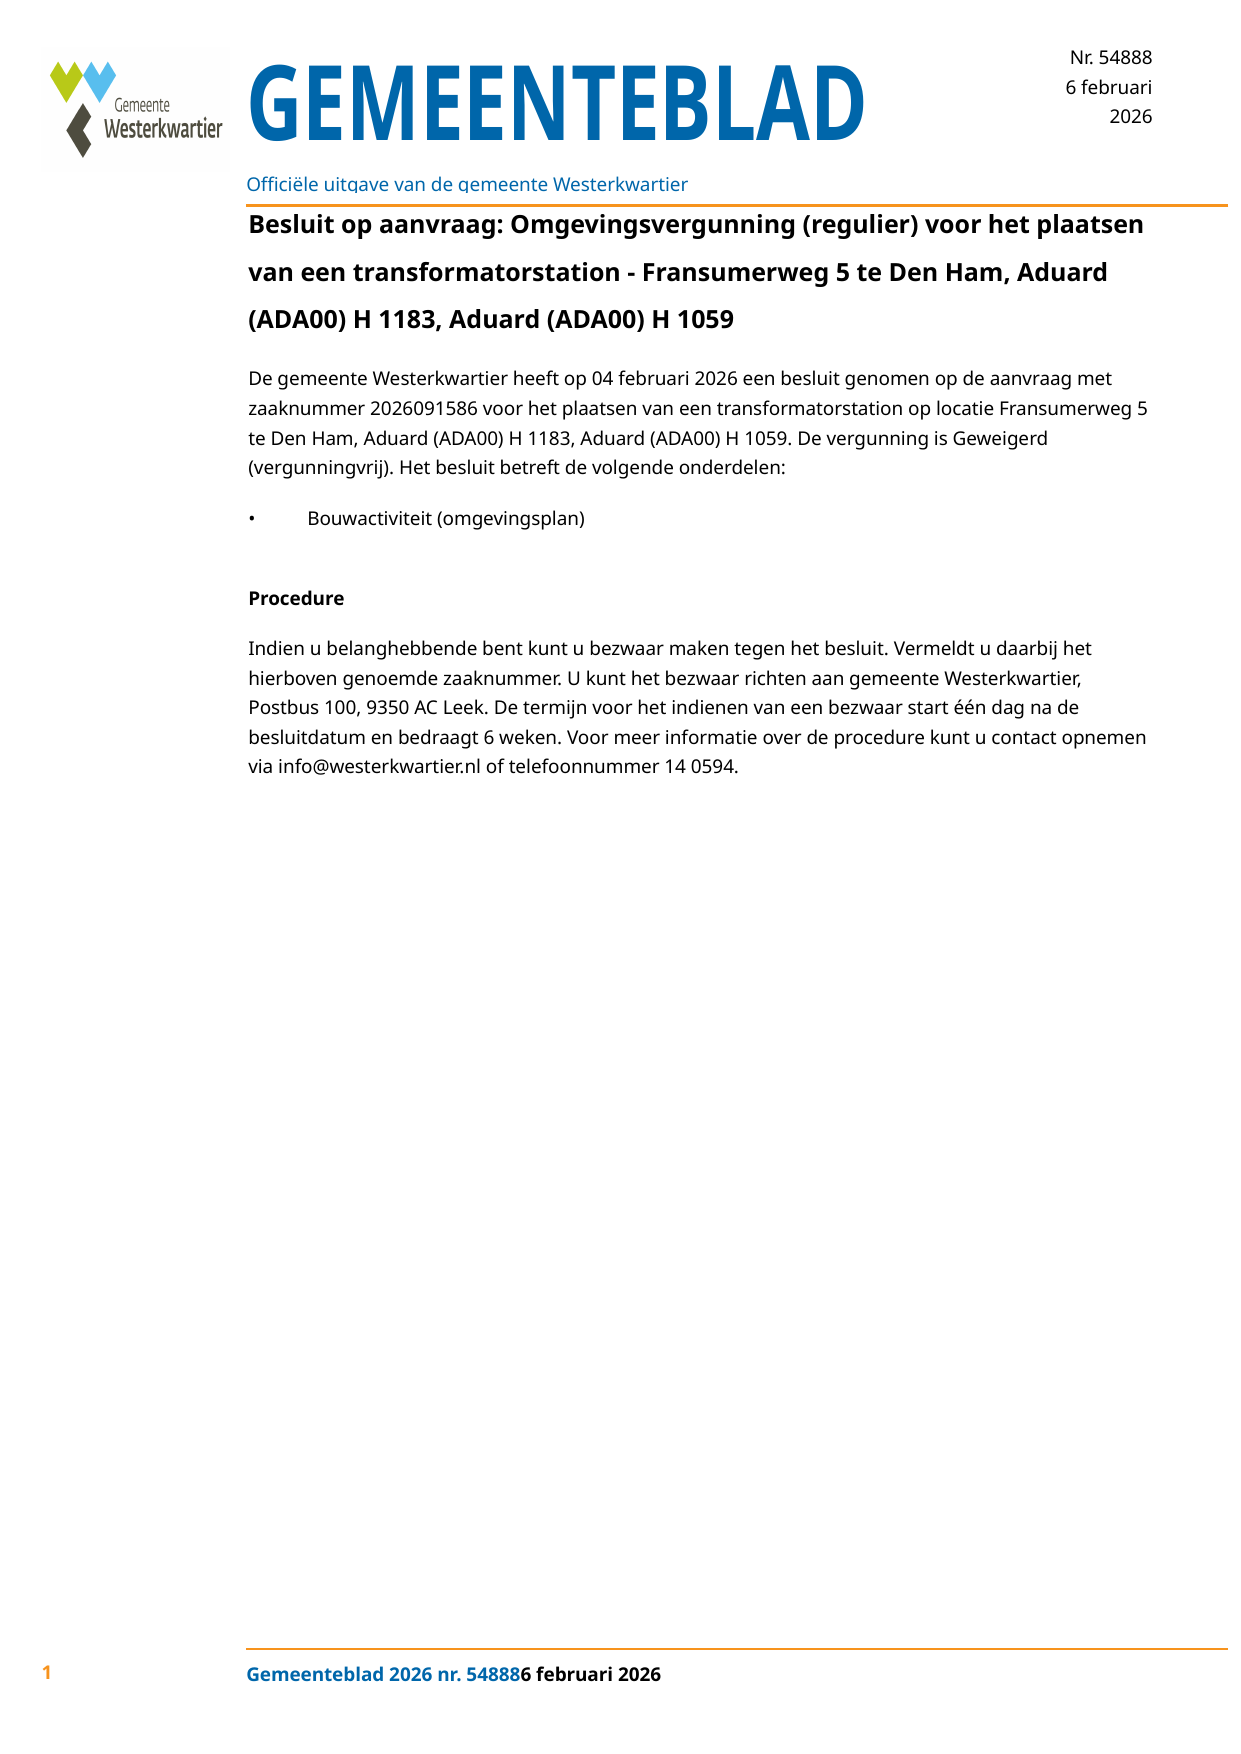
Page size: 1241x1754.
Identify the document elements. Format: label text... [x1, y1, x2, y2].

list Bouwactiviteit (omgevingsplan) [248, 505, 1152, 530]
text Indien u belanghebbende bent kunt u bezwaar maken tegen het besluit. Vermeldt u daarbij het hierboven genoemde zaaknummer. U kunt het bezwaar richten aan gemeente Westerkwartier, Postbus 100, 9350 AC Leek. De termijn voor het indienen van een bezwaar start één dag na de besluitdatum en bedraagt 6 weken. Voor meer informatie over de procedure kunt u contact opnemen via info@westerkwartier.nl of telefoonnummer 14 0594. [248, 635, 1152, 779]
picture [41, 47, 231, 172]
text Besluit op aanvraag: Omgevingsvergunning (regulier) voor het plaatsen van een transformatorstation - Fransumerweg 5 te Den Ham, Aduard (ADA00) H 1183, Aduard (ADA00) H 1059 [248, 207, 1152, 336]
text Procedure [248, 585, 1152, 610]
text De gemeente Westerkwartier heeft op 04 februari 2026 een besluit genomen op de aanvraag met zaaknummer 2026091586 voor het plaatsen van een transformatorstation op locatie Fransumerweg 5 te Den Ham, Aduard (ADA00) H 1183, Aduard (ADA00) H 1059. De vergunning is Geweigerd (vergunningvrij). Het besluit betreft de volgende onderdelen: [248, 366, 1152, 480]
